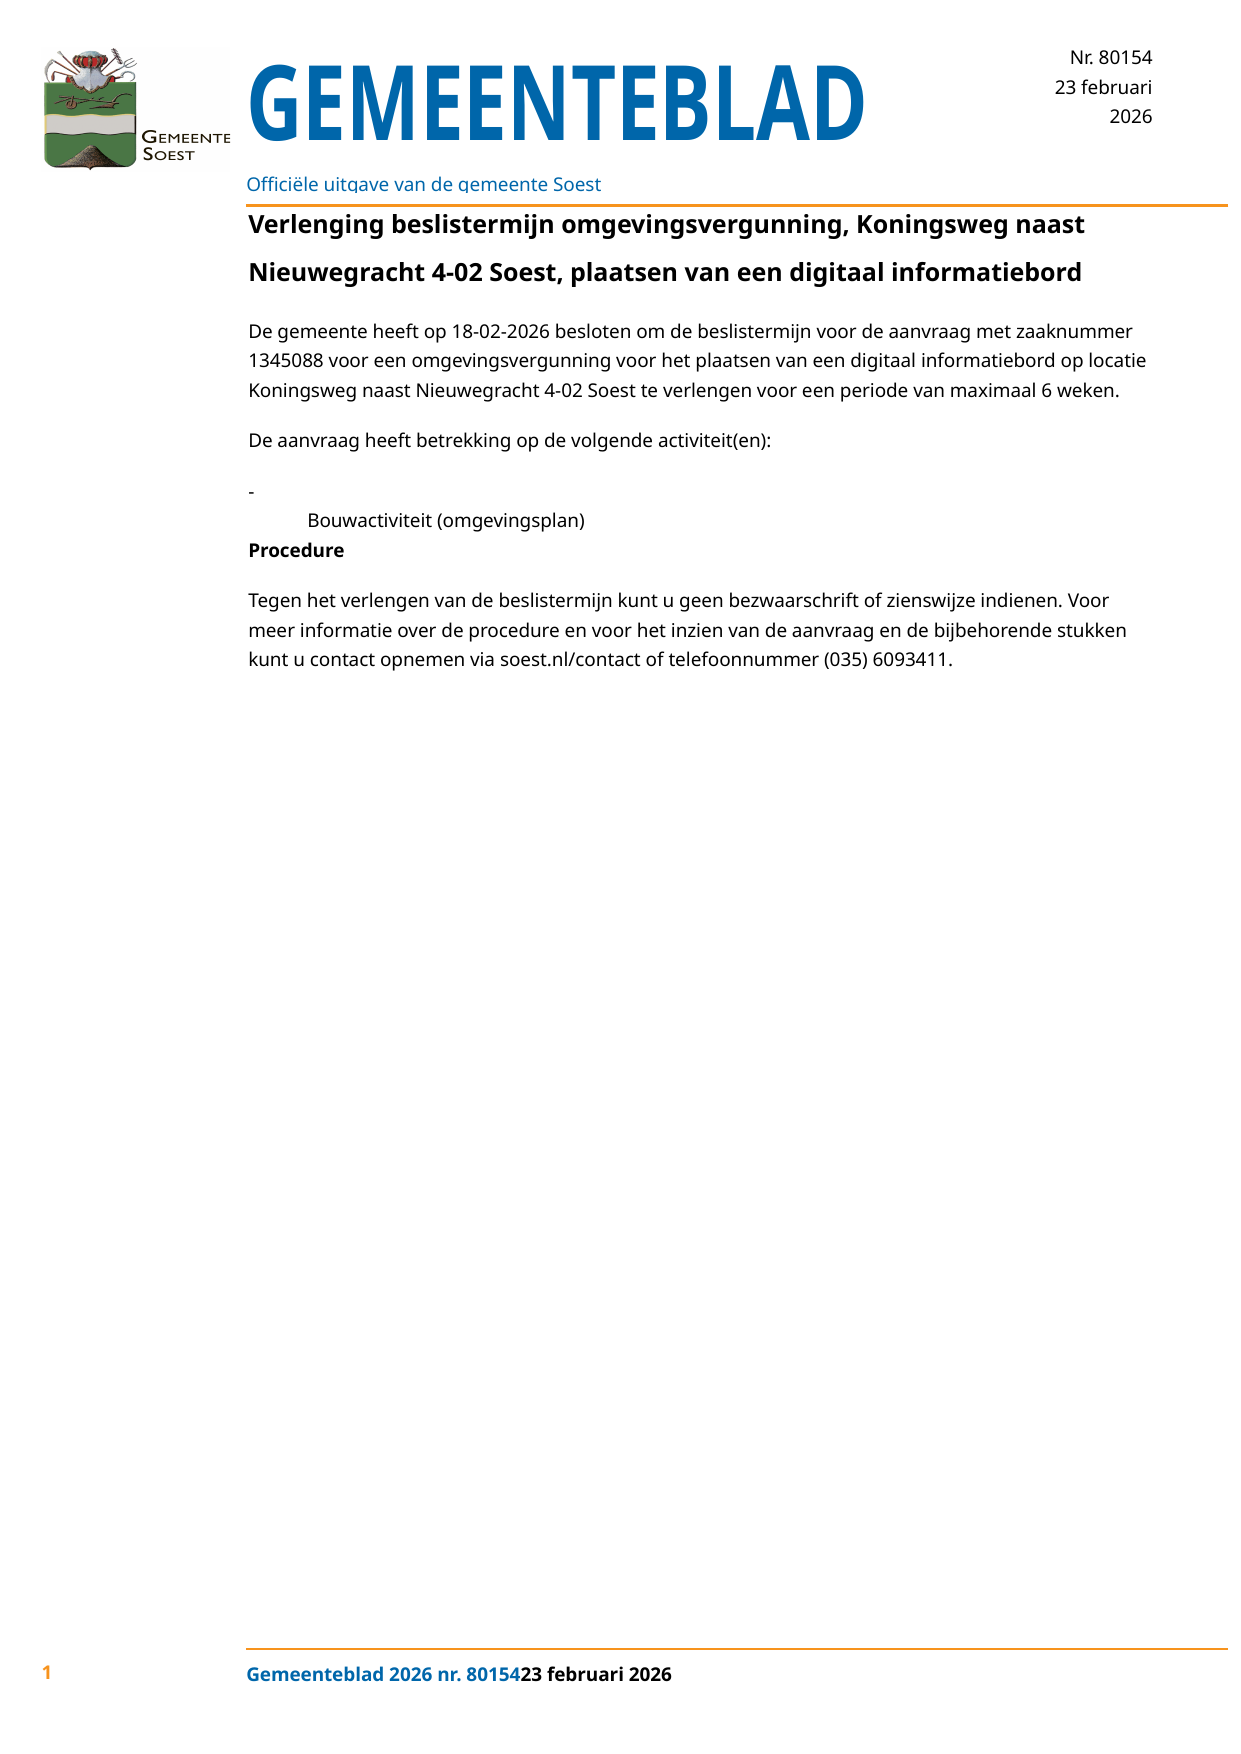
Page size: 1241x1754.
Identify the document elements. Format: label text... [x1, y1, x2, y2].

picture [41, 47, 231, 172]
text Procedure [248, 537, 1152, 563]
text De gemeente heeft op 18-02-2026 besloten om de beslistermijn voor de aanvraag met zaaknummer 1345088 voor een omgevingsvergunning voor het plaatsen van een digitaal informatiebord op locatie Koningsweg naast Nieuwegracht 4-02 Soest te verlengen voor een periode van maximaal 6 weken. [248, 318, 1152, 403]
text Tegen het verlengen van de beslistermijn kunt u geen bezwaarschrift of zienswijze indienen. Voor meer informatie over de procedure en voor het inzien van de aanvraag en de bijbehorende stukken kunt u contact opnemen via soest.nl/contact of telefoonnummer (035) 6093411. [248, 587, 1152, 672]
text De aanvraag heeft betrekking op de volgende activiteit(en): [248, 427, 1152, 453]
text Verlenging beslistermijn omgevingsvergunning, Koningsweg naast Nieuwegracht 4-02 Soest, plaatsen van een digitaal informatiebord [248, 207, 1152, 288]
list Bouwactiviteit (omgevingsplan) [248, 507, 1152, 533]
